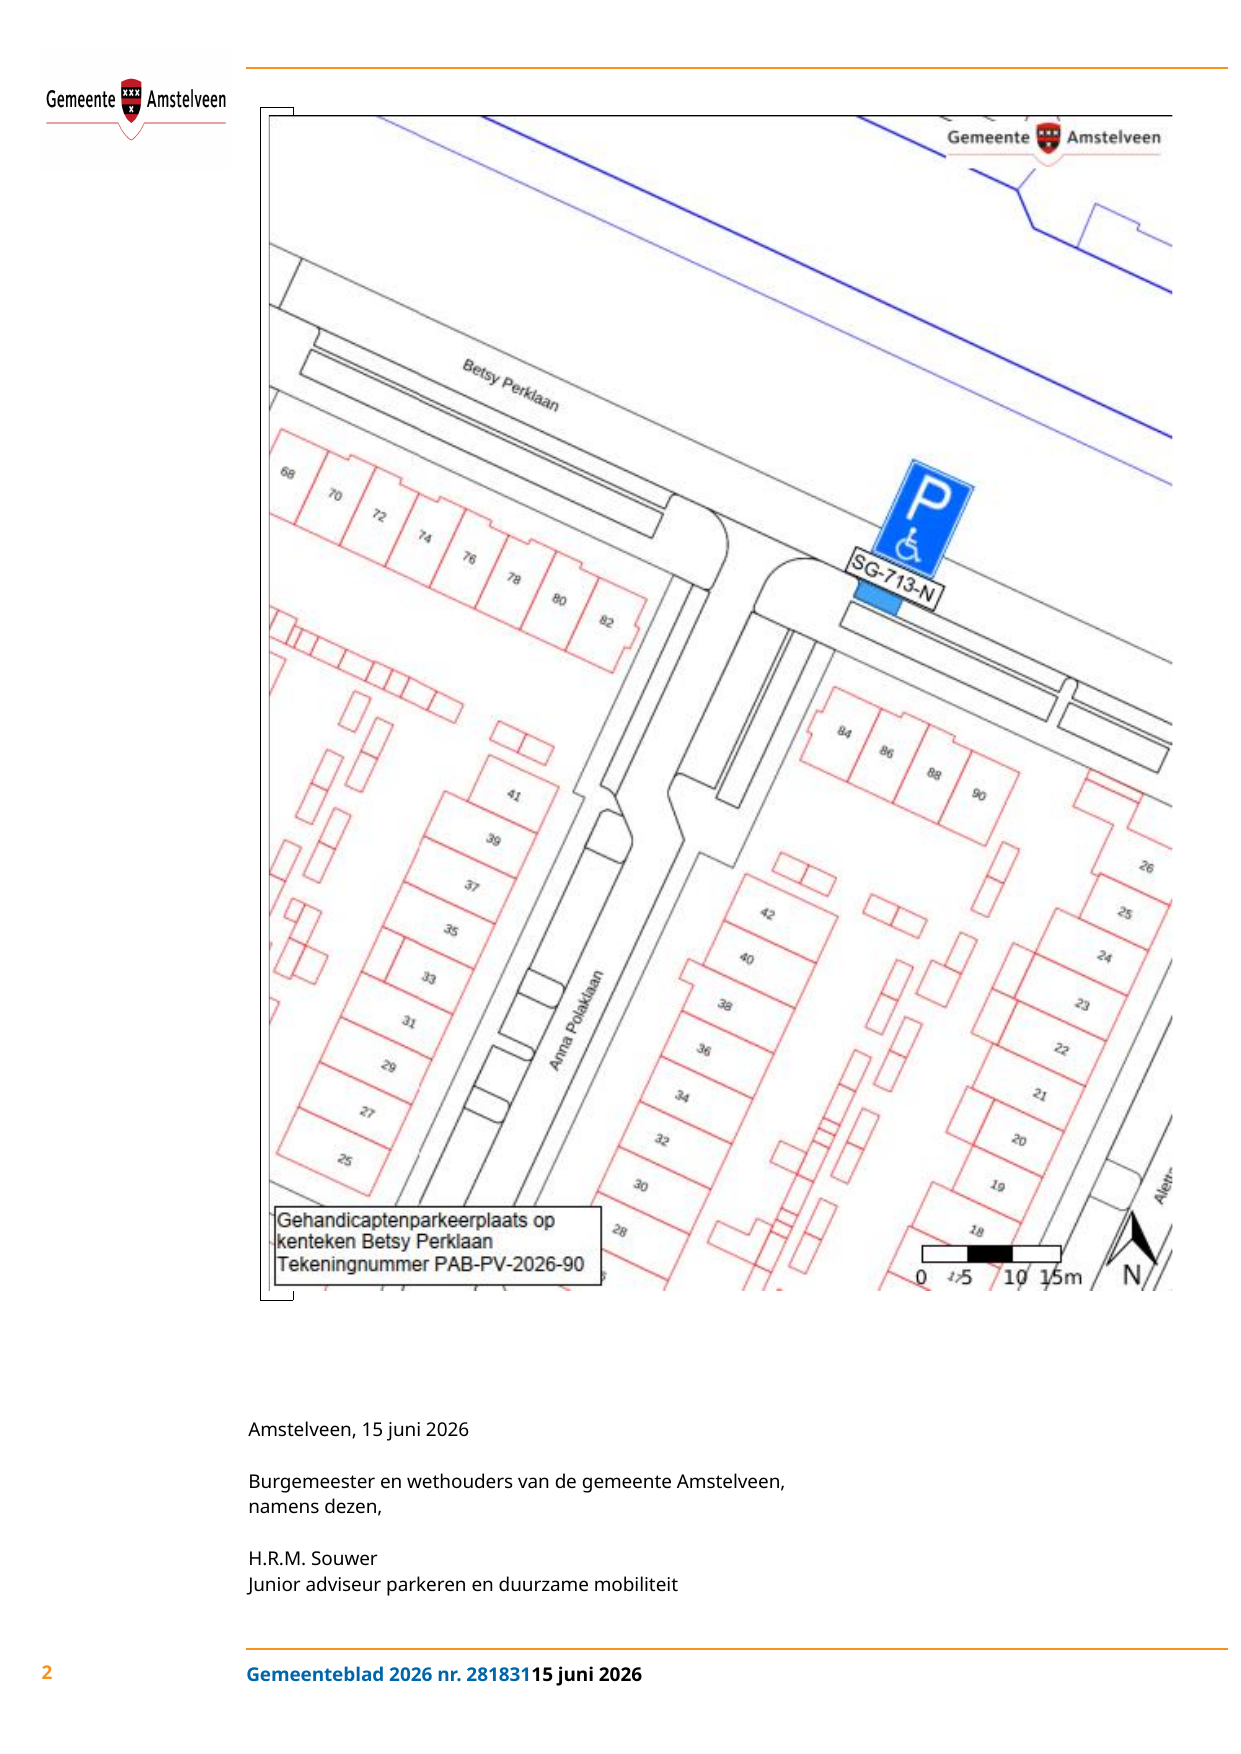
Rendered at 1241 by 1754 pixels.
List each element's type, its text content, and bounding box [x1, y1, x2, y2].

picture [268, 115, 1173, 1291]
text namens dezen, [248, 1494, 1152, 1519]
picture [41, 47, 231, 172]
text Burgemeester en wethouders van de gemeente Amstelveen, [248, 1468, 1152, 1494]
text H.R.M. Souwer [248, 1545, 1152, 1571]
text Amstelveen, 15 juni 2026 [248, 1417, 1152, 1442]
text Junior adviseur parkeren en duurzame mobiliteit [248, 1571, 1152, 1597]
